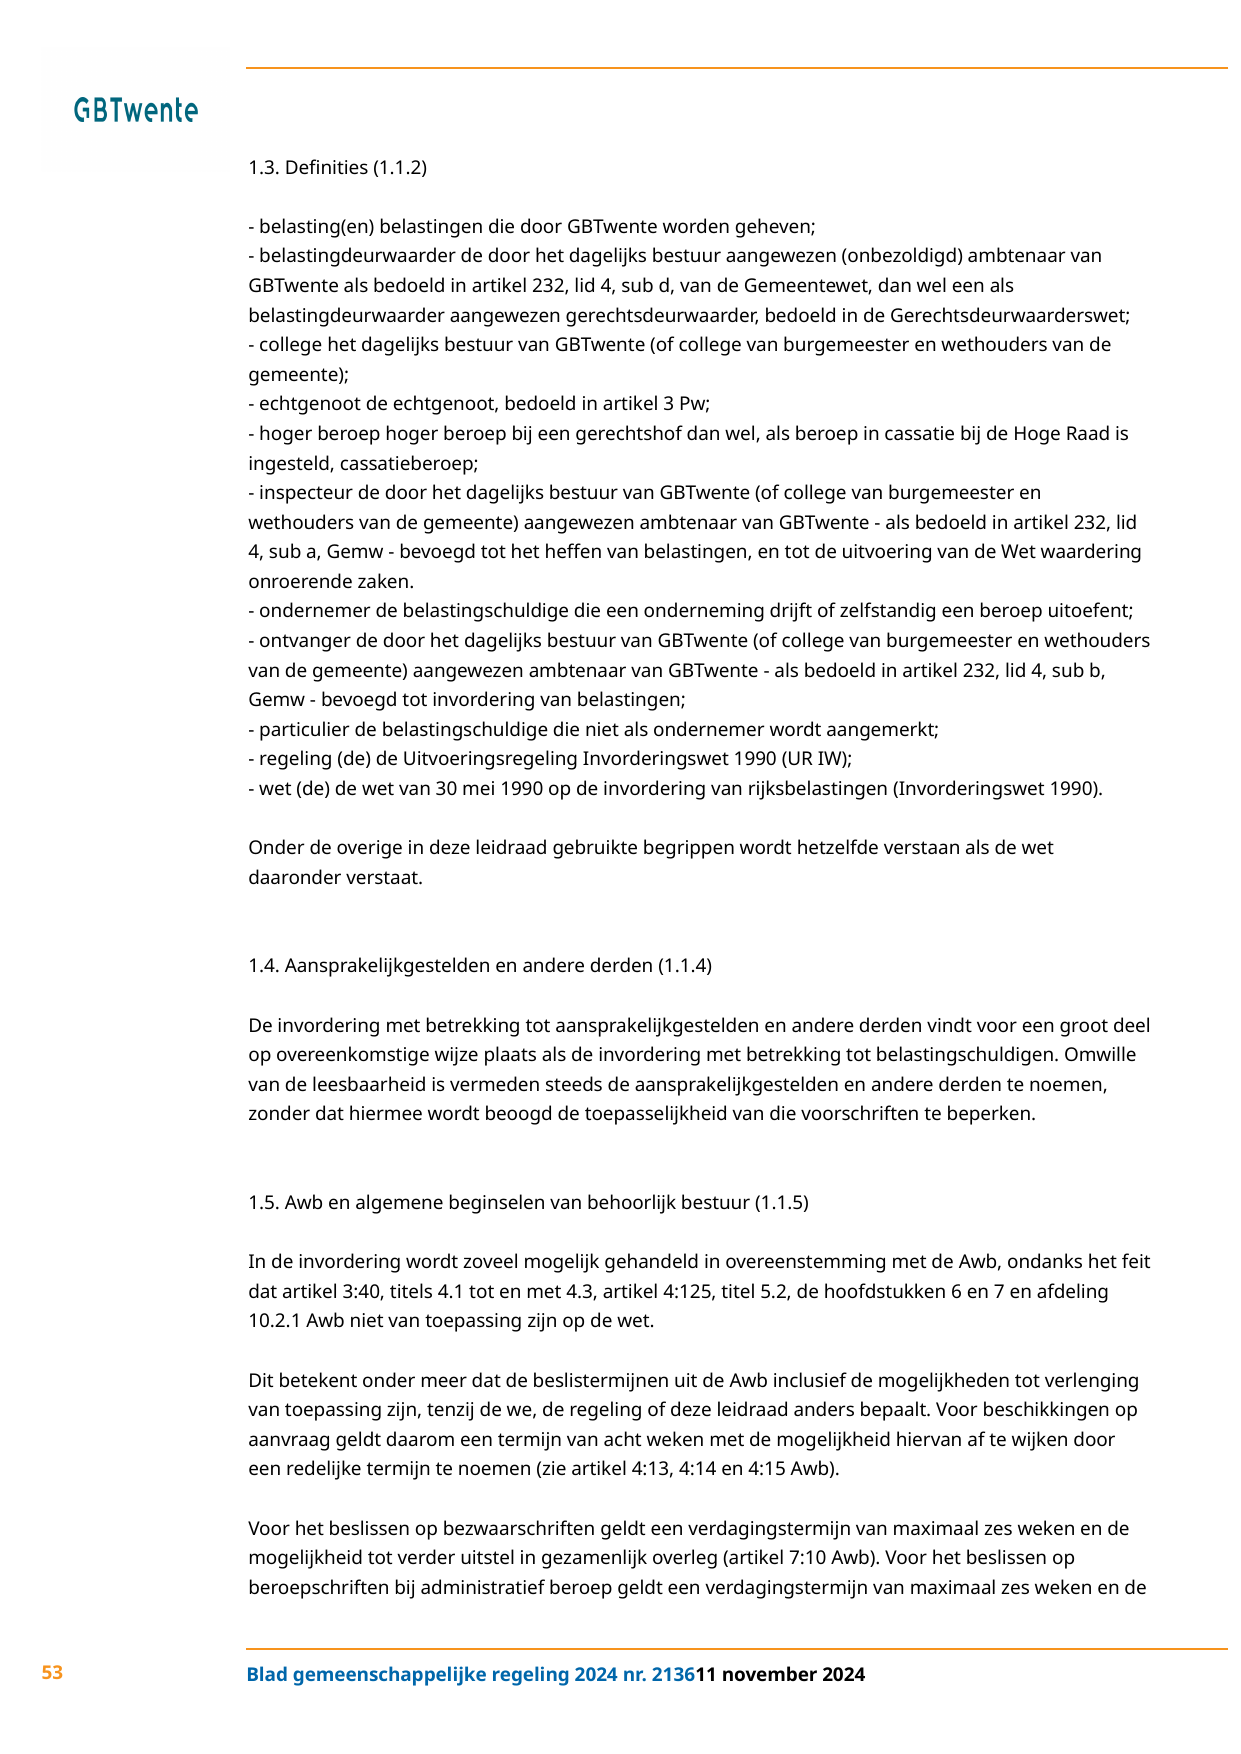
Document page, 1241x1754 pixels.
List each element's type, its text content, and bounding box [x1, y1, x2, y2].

text - regeling (de) de Uitvoeringsregeling Invorderingswet 1990 (UR IW); [248, 746, 1152, 771]
text - echtgenoot de echtgenoot, bedoeld in artikel 3 Pw; [248, 391, 1152, 416]
text - particulier de belastingschuldige die niet als ondernemer wordt aangemerkt; [248, 716, 1152, 742]
text - belastingdeurwaarder de door het dagelijks bestuur aangewezen (onbezoldigd) ambtenaar van GBTwente als bedoeld in artikel 232, lid 4, sub d, van de Gemeentewet, dan wel een als belastingdeurwaarder aangewezen gerechtsdeurwaarder, bedoeld in de Gerechtsdeurwaarderswet; [248, 243, 1152, 328]
text - ontvanger de door het dagelijks bestuur van GBTwente (of college van burgemeester en wethouders van de gemeente) aangewezen ambtenaar van GBTwente - als bedoeld in artikel 232, lid 4, sub b, Gemw - bevoegd tot invordering van belastingen; [248, 627, 1152, 712]
text De invordering met betrekking tot aansprakelijkgestelden en andere derden vindt voor een groot deel op overeenkomstige wijze plaats als de invordering met betrekking tot belastingschuldigen. Omwille van de leesbaarheid is vermeden steeds de aansprakelijkgestelden en andere derden te noemen, zonder dat hiermee wordt beoogd de toepasselijkheid van die voorschriften te beperken. [248, 1012, 1152, 1126]
text Dit betekent onder meer dat de beslistermijnen uit de Awb inclusief de mogelijkheden tot verlenging van toepassing zijn, tenzij de we, de regeling of deze leidraad anders bepaalt. Voor beschikkingen op aanvraag geldt daarom een termijn van acht weken met de mogelijkheid hiervan af te wijken door een redelijke termijn te noemen (zie artikel 4:13, 4:14 en 4:15 Awb). [248, 1367, 1152, 1481]
text - inspecteur de door het dagelijks bestuur van GBTwente (of college van burgemeester en wethouders van de gemeente) aangewezen ambtenaar van GBTwente - als bedoeld in artikel 232, lid 4, sub a, Gemw - bevoegd tot het heffen van belastingen, en tot de uitvoering van de Wet waardering onroerende zaken. [248, 479, 1152, 594]
text - college het dagelijks bestuur van GBTwente (of college van burgemeester en wethouders van de gemeente); [248, 331, 1152, 387]
text 1.5. Awb en algemene beginselen van behoorlijk bestuur (1.1.5) [248, 1189, 1152, 1215]
text - belasting(en) belastingen die door GBTwente worden geheven; [248, 213, 1152, 239]
text 1.3. Definities (1.1.2) [248, 154, 1152, 180]
text - ondernemer de belastingschuldige die een onderneming drijft of zelfstandig een beroep uitoefent; [248, 598, 1152, 623]
text - wet (de) de wet van 30 mei 1990 op de invordering van rijksbelastingen (Invorderingswet 1990). [248, 775, 1152, 801]
text - hoger beroep hoger beroep bij een gerechtshof dan wel, als beroep in cassatie bij de Hoge Raad is ingesteld, cassatieberoep; [248, 420, 1152, 476]
text Voor het beslissen op bezwaarschriften geldt een verdagingstermijn van maximaal zes weken en de mogelijkheid tot verder uitstel in gezamenlijk overleg (artikel 7:10 Awb). Voor het beslissen op beroepschriften bij administratief beroep geldt een verdagingstermijn van maximaal zes weken en de [248, 1515, 1152, 1600]
text 1.4. Aansprakelijkgestelden en andere derden (1.1.4) [248, 953, 1152, 978]
text In de invordering wordt zoveel mogelijk gehandeld in overeenstemming met de Awb, ondanks het feit dat artikel 3:40, titels 4.1 tot en met 4.3, artikel 4:125, titel 5.2, de hoofdstukken 6 en 7 en afdeling 10.2.1 Awb niet van toepassing zijn op de wet. [248, 1248, 1152, 1333]
text Onder de overige in deze leidraad gebruikte begrippen wordt hetzelfde verstaan als de wet daaronder verstaat. [248, 834, 1152, 890]
picture [41, 47, 231, 172]
